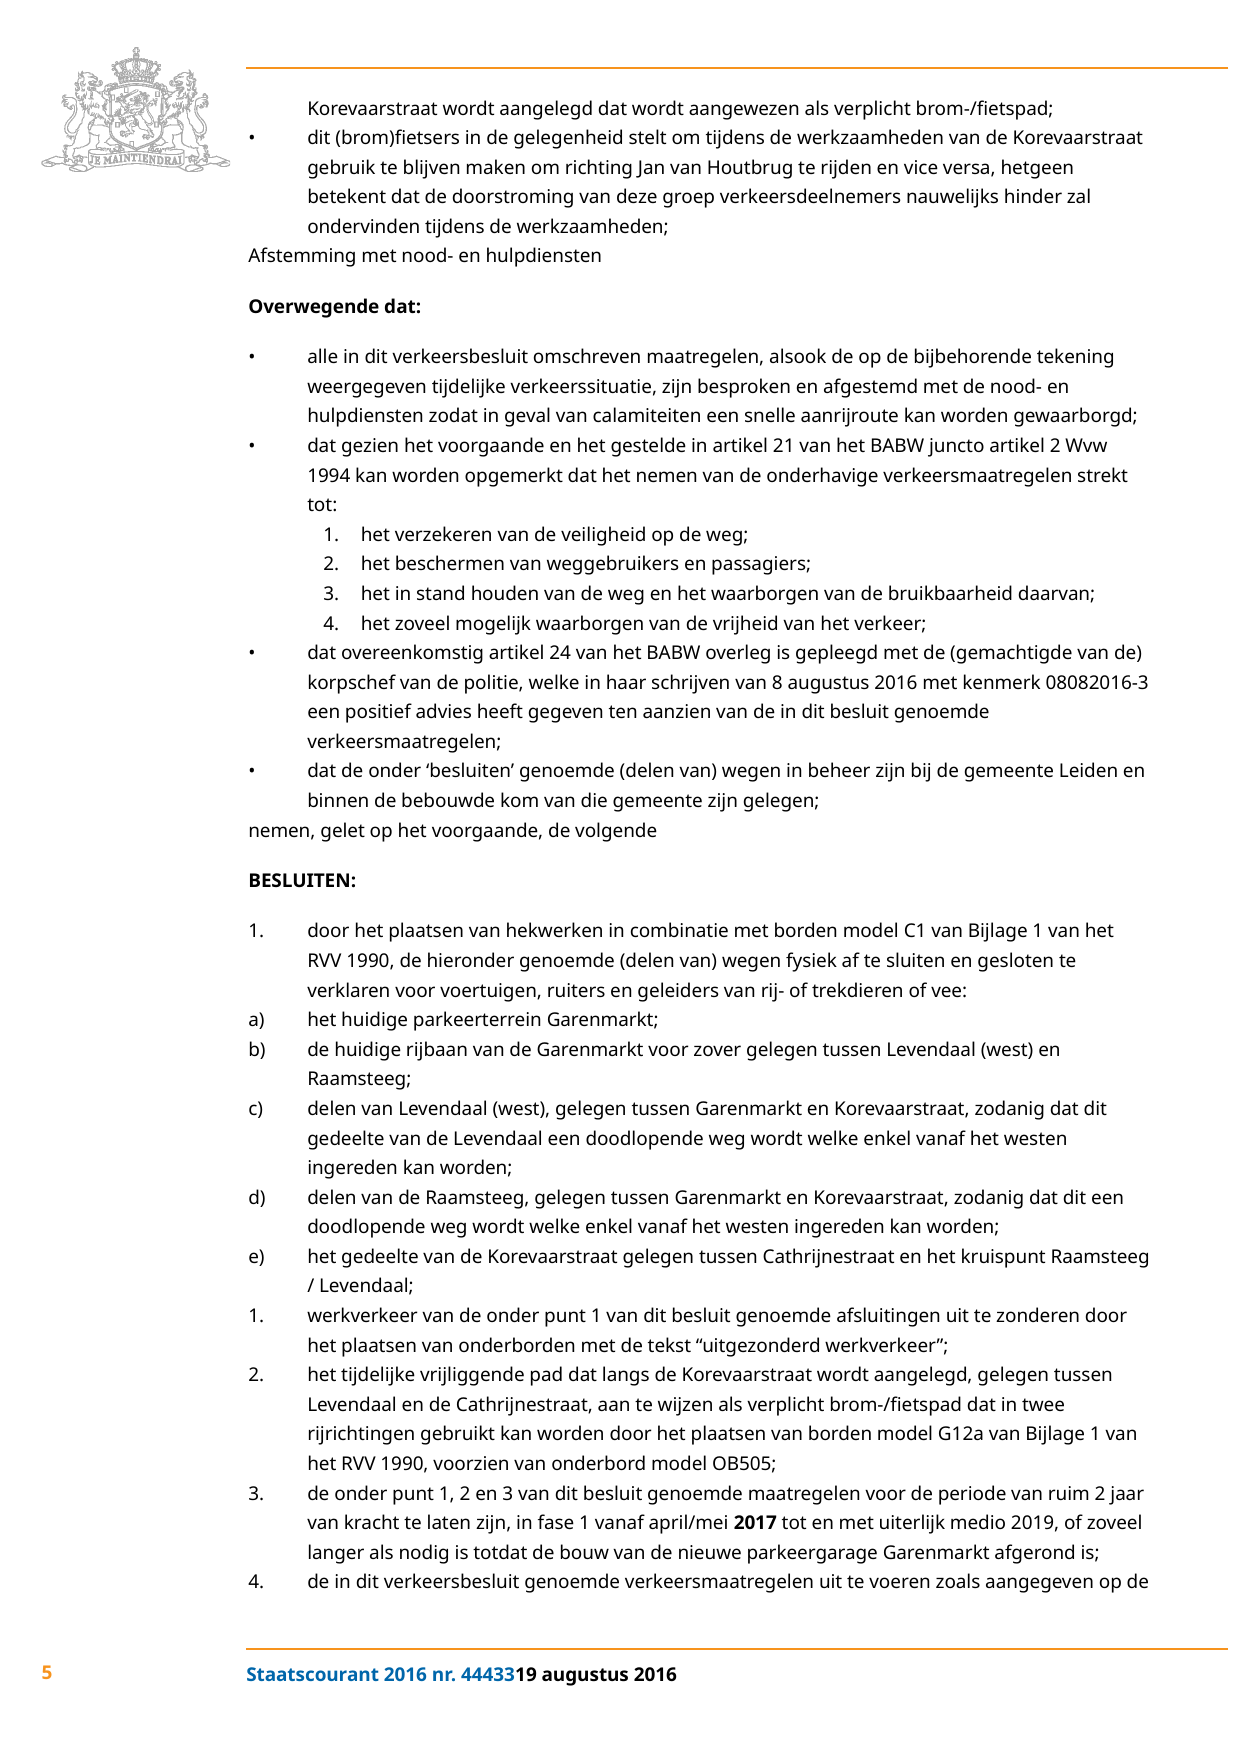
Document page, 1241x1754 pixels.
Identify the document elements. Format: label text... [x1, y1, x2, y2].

list alle in dit verkeersbesluit omschreven maatregelen, alsook de op de bijbehorende tekening weergegeven tijdelijke verkeerssituatie, zijn besproken en afgestemd met de nood- en hulpdiensten zodat in geval van calamiteiten een snelle aanrijroute kan worden gewaarborgd; [248, 343, 1152, 428]
list dit (brom)fietsers in de gelegenheid stelt om tijdens de werkzaamheden van de Korevaarstraat gebruik te blijven maken om richting Jan van Houtbrug te rijden en vice versa, hetgeen betekent dat de doorstroming van deze groep verkeersdeelnemers nauwelijks hinder zal ondervinden tijdens de werkzaamheden; [248, 124, 1152, 239]
list delen van Levendaal (west), gelegen tussen Garenmarkt en Korevaarstraat, zodanig dat dit gedeelte van de Levendaal een doodlopende weg wordt welke enkel vanaf het westen ingereden kan worden; [248, 1095, 1152, 1180]
list door het plaatsen van hekwerken in combinatie met borden model C1 van Bijlage 1 van het RVV 1990, de hieronder genoemde (delen van) wegen fysiek af te sluiten en gesloten te verklaren voor voertuigen, ruiters en geleiders van rij- of trekdieren of vee: [248, 918, 1152, 1003]
list het verzekeren van de veiligheid op de weg; [323, 521, 1152, 547]
list de onder punt 1, 2 en 3 van dit besluit genoemde maatregelen voor de periode van ruim 2 jaar van kracht te laten zijn, in fase 1 vanaf april/mei 2017 tot en met uiterlijk medio 2019, of zoveel langer als nodig is totdat de bouw van de nieuwe parkeergarage Garenmarkt afgerond is; [248, 1480, 1152, 1565]
list het zoveel mogelijk waarborgen van de vrijheid van het verkeer; [323, 610, 1152, 636]
list Korevaarstraat wordt aangelegd dat wordt aangewezen als verplicht brom-/fietspad; [248, 95, 1152, 121]
text Overwegende dat: [248, 293, 1152, 319]
list het in stand houden van de weg en het waarborgen van de bruikbaarheid daarvan; [323, 580, 1152, 606]
list werkverkeer van de onder punt 1 van dit besluit genoemde afsluitingen uit te zonderen door het plaatsen van onderborden met de tekst “uitgezonderd werkverkeer”; [248, 1302, 1152, 1358]
list het gedeelte van de Korevaarstraat gelegen tussen Cathrijnestraat en het kruispunt Raamsteeg / Levendaal; [248, 1243, 1152, 1298]
list dat gezien het voorgaande en het gestelde in artikel 21 van het BABW juncto artikel 2 Wvw 1994 kan worden opgemerkt dat het nemen van de onderhavige verkeersmaatregelen strekt tot: [248, 432, 1152, 517]
list dat overeenkomstig artikel 24 van het BABW overleg is gepleegd met de (gemachtigde van de) korpschef van de politie, welke in haar schrijven van 8 augustus 2016 met kenmerk 08082016-3 een positief advies heeft gegeven ten aanzien van de in dit besluit genoemde verkeersmaatregelen; [248, 639, 1152, 754]
list de huidige rijbaan van de Garenmarkt voor zover gelegen tussen Levendaal (west) en Raamsteeg; [248, 1036, 1152, 1091]
list het tijdelijke vrijliggende pad dat langs de Korevaarstraat wordt aangelegd, gelegen tussen Levendaal en de Cathrijnestraat, aan te wijzen als verplicht brom-/fietspad dat in twee rijrichtingen gebruikt kan worden door het plaatsen van borden model G12a van Bijlage 1 van het RVV 1990, voorzien van onderbord model OB505; [248, 1361, 1152, 1476]
list dat de onder ‘besluiten’ genoemde (delen van) wegen in beheer zijn bij de gemeente Leiden en binnen de bebouwde kom van die gemeente zijn gelegen; [248, 758, 1152, 813]
list het huidige parkeerterrein Garenmarkt; [248, 1006, 1152, 1032]
list het beschermen van weggebruikers en passagiers; [323, 551, 1152, 576]
list delen van de Raamsteeg, gelegen tussen Garenmarkt en Korevaarstraat, zodanig dat dit een doodlopende weg wordt welke enkel vanaf het westen ingereden kan worden; [248, 1184, 1152, 1239]
text Afstemming met nood- en hulpdiensten [248, 243, 1152, 268]
list de in dit verkeersbesluit genoemde verkeersmaatregelen uit te voeren zoals aangegeven op de [248, 1568, 1152, 1594]
picture [41, 47, 231, 172]
text BESLUITEN: [248, 867, 1152, 893]
text nemen, gelet op het voorgaande, de volgende [248, 817, 1152, 843]
